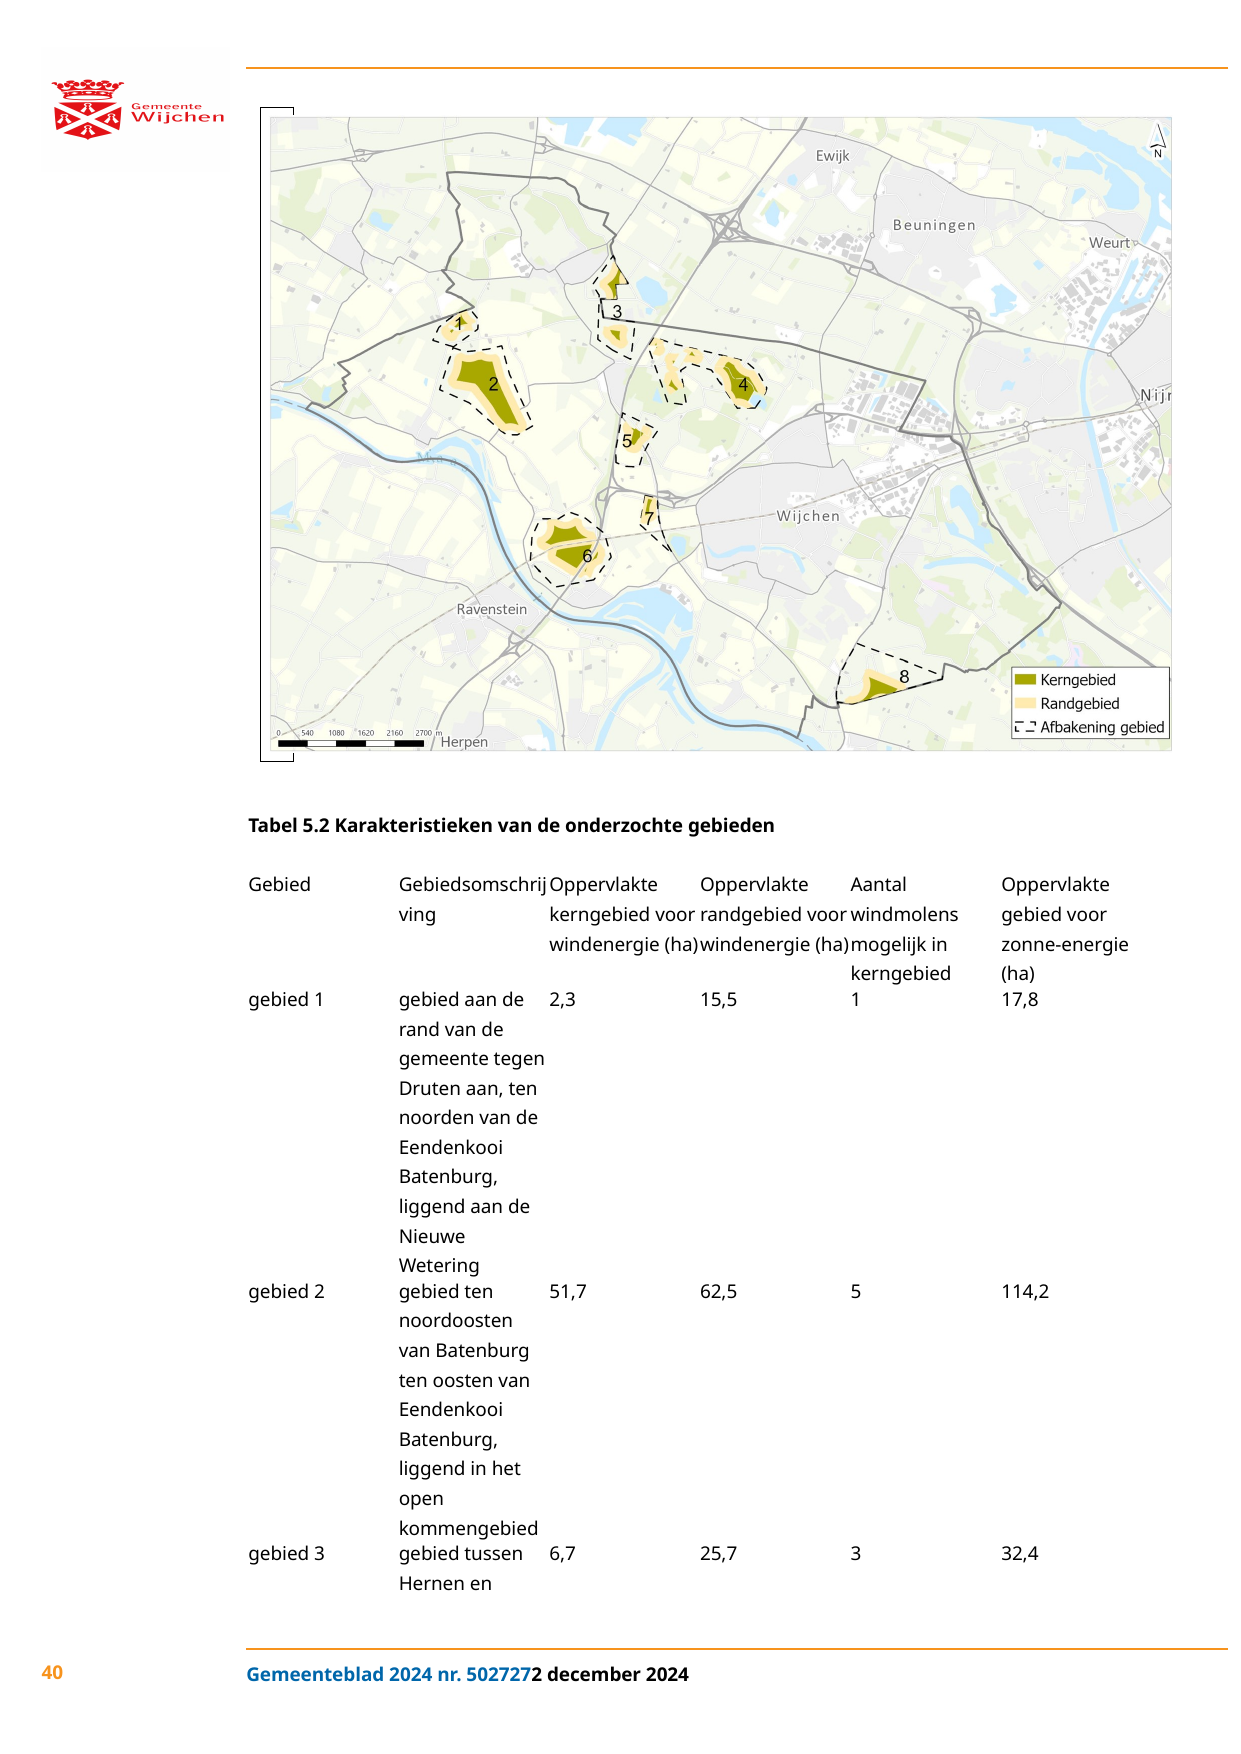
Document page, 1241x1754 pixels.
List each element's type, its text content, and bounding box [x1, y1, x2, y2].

table_cell gebied aan de rand van de gemeente tegen Druten aan, ten noorden van de Eendenkooi Batenburg, liggend aan de Nieuwe Wetering [399, 986, 549, 1278]
table_cell 3 [850, 1541, 1001, 1596]
table_cell 62,5 [700, 1278, 850, 1541]
table_cell 114,2 [1001, 1278, 1152, 1541]
table_cell gebied 3 [248, 1541, 398, 1596]
picture [41, 47, 231, 172]
table_cell gebied 2 [248, 1278, 398, 1541]
table_cell gebied 1 [248, 986, 398, 1278]
table_cell 25,7 [700, 1541, 850, 1596]
table_cell 2,3 [549, 986, 700, 1278]
table_cell gebied tussen Hernen en [399, 1541, 549, 1596]
table_cell 5 [850, 1278, 1001, 1541]
table_header Oppervlakte kerngebied voor windenergie (ha) [549, 872, 700, 986]
table_header Gebiedsomschrijving [399, 872, 549, 986]
table_cell 1 [850, 986, 1001, 1278]
table_cell 15,5 [700, 986, 850, 1278]
table_cell 51,7 [549, 1278, 700, 1541]
table_cell gebied ten noordoosten van Batenburg ten oosten van Eendenkooi Batenburg, liggend in het open kommengebied [399, 1278, 549, 1541]
picture [268, 115, 1173, 753]
table_cell 17,8 [1001, 986, 1152, 1278]
table_header Aantal windmolens mogelijk in kerngebied [850, 872, 1001, 986]
table_cell 32,4 [1001, 1541, 1152, 1596]
table_cell 6,7 [549, 1541, 700, 1596]
table_header Oppervlakte gebied voor zonne-energie (ha) [1001, 872, 1152, 986]
text Tabel 5.2 Karakteristieken van de onderzochte gebieden [248, 812, 1152, 838]
table_header Gebied [248, 872, 398, 986]
table_header Oppervlakte randgebied voor windenergie (ha) [700, 872, 850, 986]
